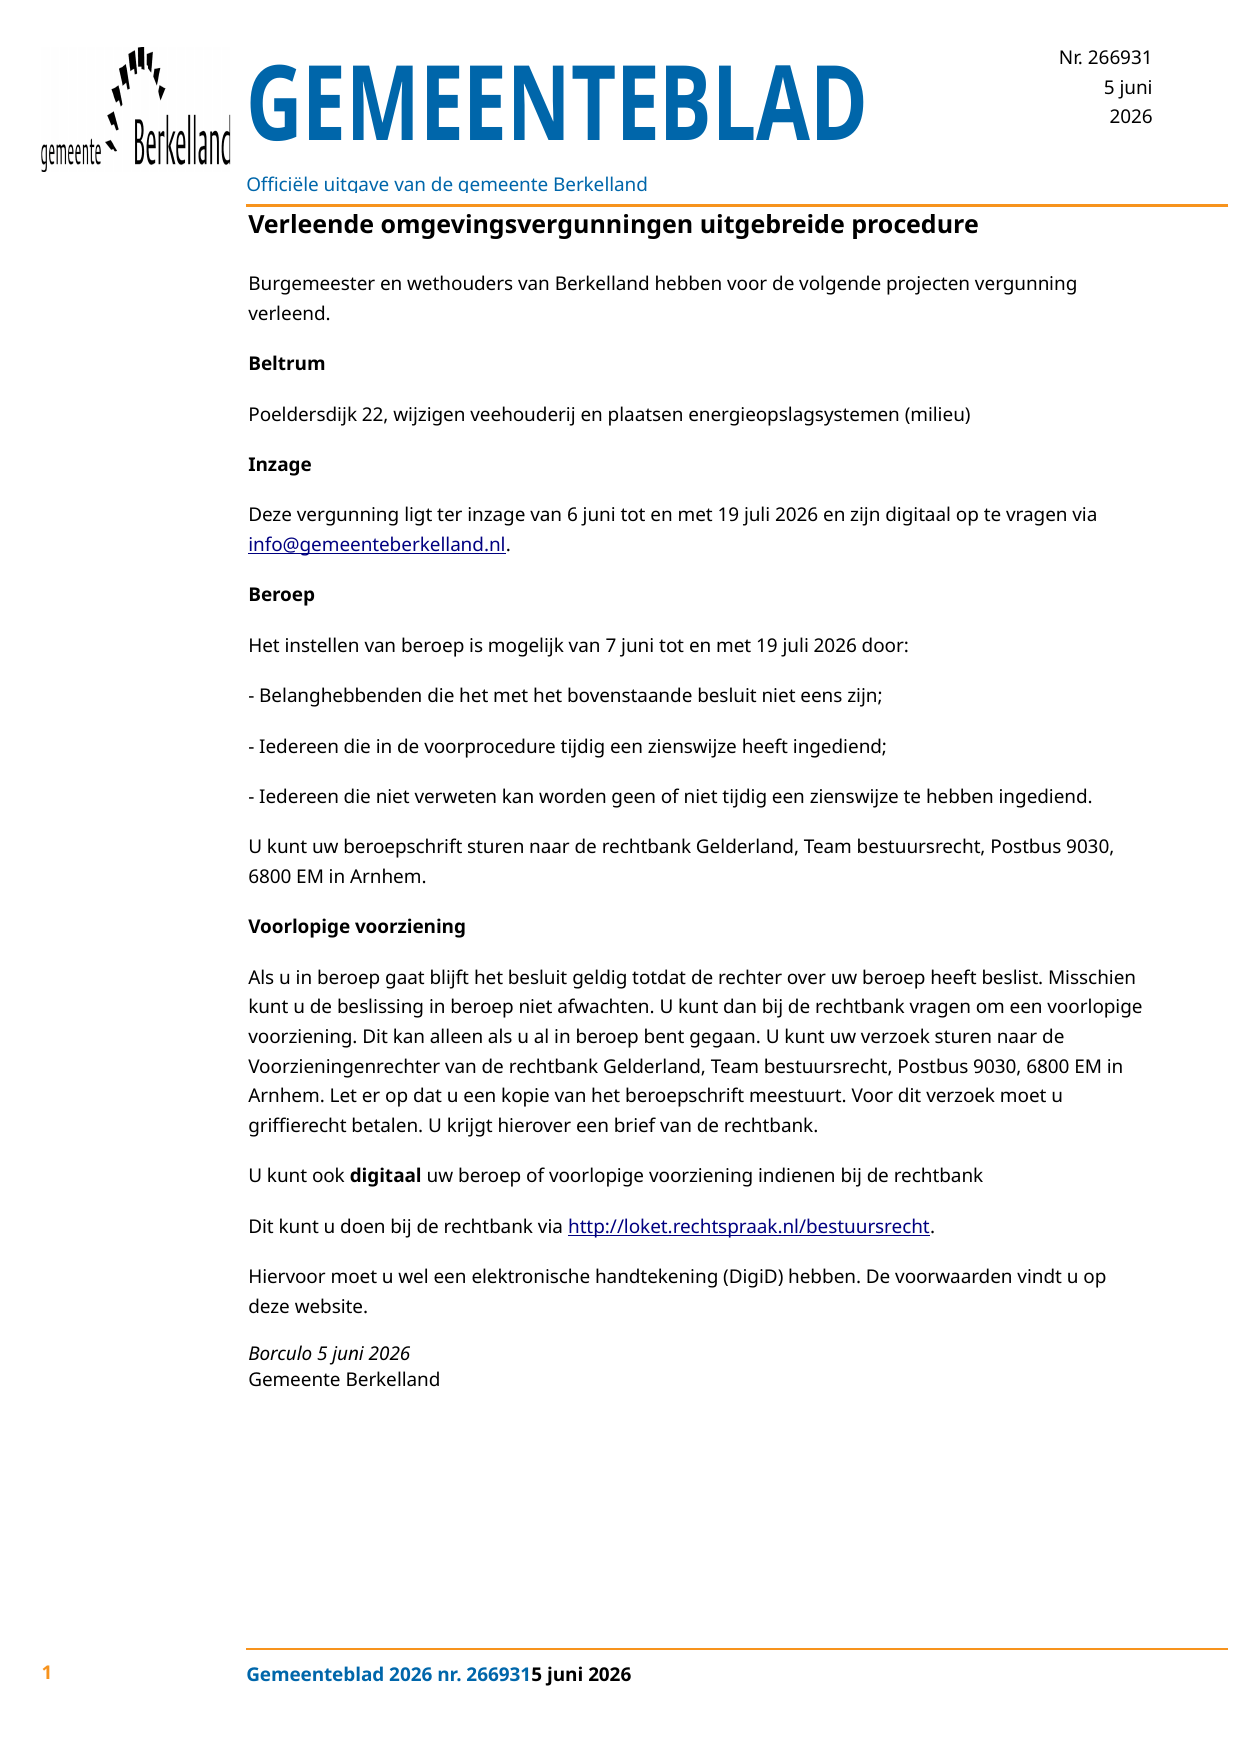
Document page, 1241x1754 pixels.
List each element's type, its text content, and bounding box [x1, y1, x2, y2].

text Verleende omgevingsvergunningen uitgebreide procedure [248, 207, 1152, 241]
text Dit kunt u doen bij de rechtbank via http://loket.rechtspraak.nl/bestuursrecht. [248, 1213, 1152, 1238]
text Deze vergunning ligt ter inzage van 6 juni tot en met 19 juli 2026 en zijn digitaal op te vragen via info@gemeenteberkelland.nl. [248, 502, 1152, 557]
text - Belanghebbenden die het met het bovenstaande besluit niet eens zijn; [248, 682, 1152, 708]
text Inzage [248, 451, 1152, 477]
text Voorlopige voorziening [248, 914, 1152, 939]
picture [41, 47, 231, 172]
text U kunt uw beroepschrift sturen naar de rechtbank Gelderland, Team bestuursrecht, Postbus 9030, 6800 EM in Arnhem. [248, 834, 1152, 889]
text Gemeente Berkelland [248, 1366, 1152, 1392]
text U kunt ook digitaal uw beroep of voorlopige voorziening indienen bij de rechtbank [248, 1162, 1152, 1188]
text Burgemeester en wethouders van Berkelland hebben voor de volgende projecten vergunning verleend. [248, 270, 1152, 326]
text Poeldersdijk 22, wijzigen veehouderij en plaatsen energieopslagsystemen (milieu) [248, 401, 1152, 426]
text Beltrum [248, 350, 1152, 376]
text Hiervoor moet u wel een elektronische handtekening (DigiD) hebben. De voorwaarden vindt u op deze website. [248, 1263, 1152, 1318]
text Borculo 5 juni 2026 [248, 1341, 1152, 1366]
text - Iedereen die in de voorprocedure tijdig een zienswijze heeft ingediend; [248, 733, 1152, 758]
text Het instellen van beroep is mogelijk van 7 juni tot en met 19 juli 2026 door: [248, 632, 1152, 658]
text Als u in beroep gaat blijft het besluit geldig totdat de rechter over uw beroep heeft beslist. Misschien kunt u de beslissing in beroep niet afwachten. U kunt dan bij de rechtbank vragen om een voorlopige voorziening. Dit kan alleen als u al in beroep bent gegaan. U kunt uw verzoek sturen naar de Voorzieningenrechter van de rechtbank Gelderland, Team bestuursrecht, Postbus 9030, 6800 EM in Arnhem. Let er op dat u een kopie van het beroepschrift meestuurt. Voor dit verzoek moet u griffierecht betalen. U krijgt hierover een brief van de rechtbank. [248, 964, 1152, 1138]
text - Iedereen die niet verweten kan worden geen of niet tijdig een zienswijze te hebben ingediend. [248, 783, 1152, 809]
text Beroep [248, 582, 1152, 607]
